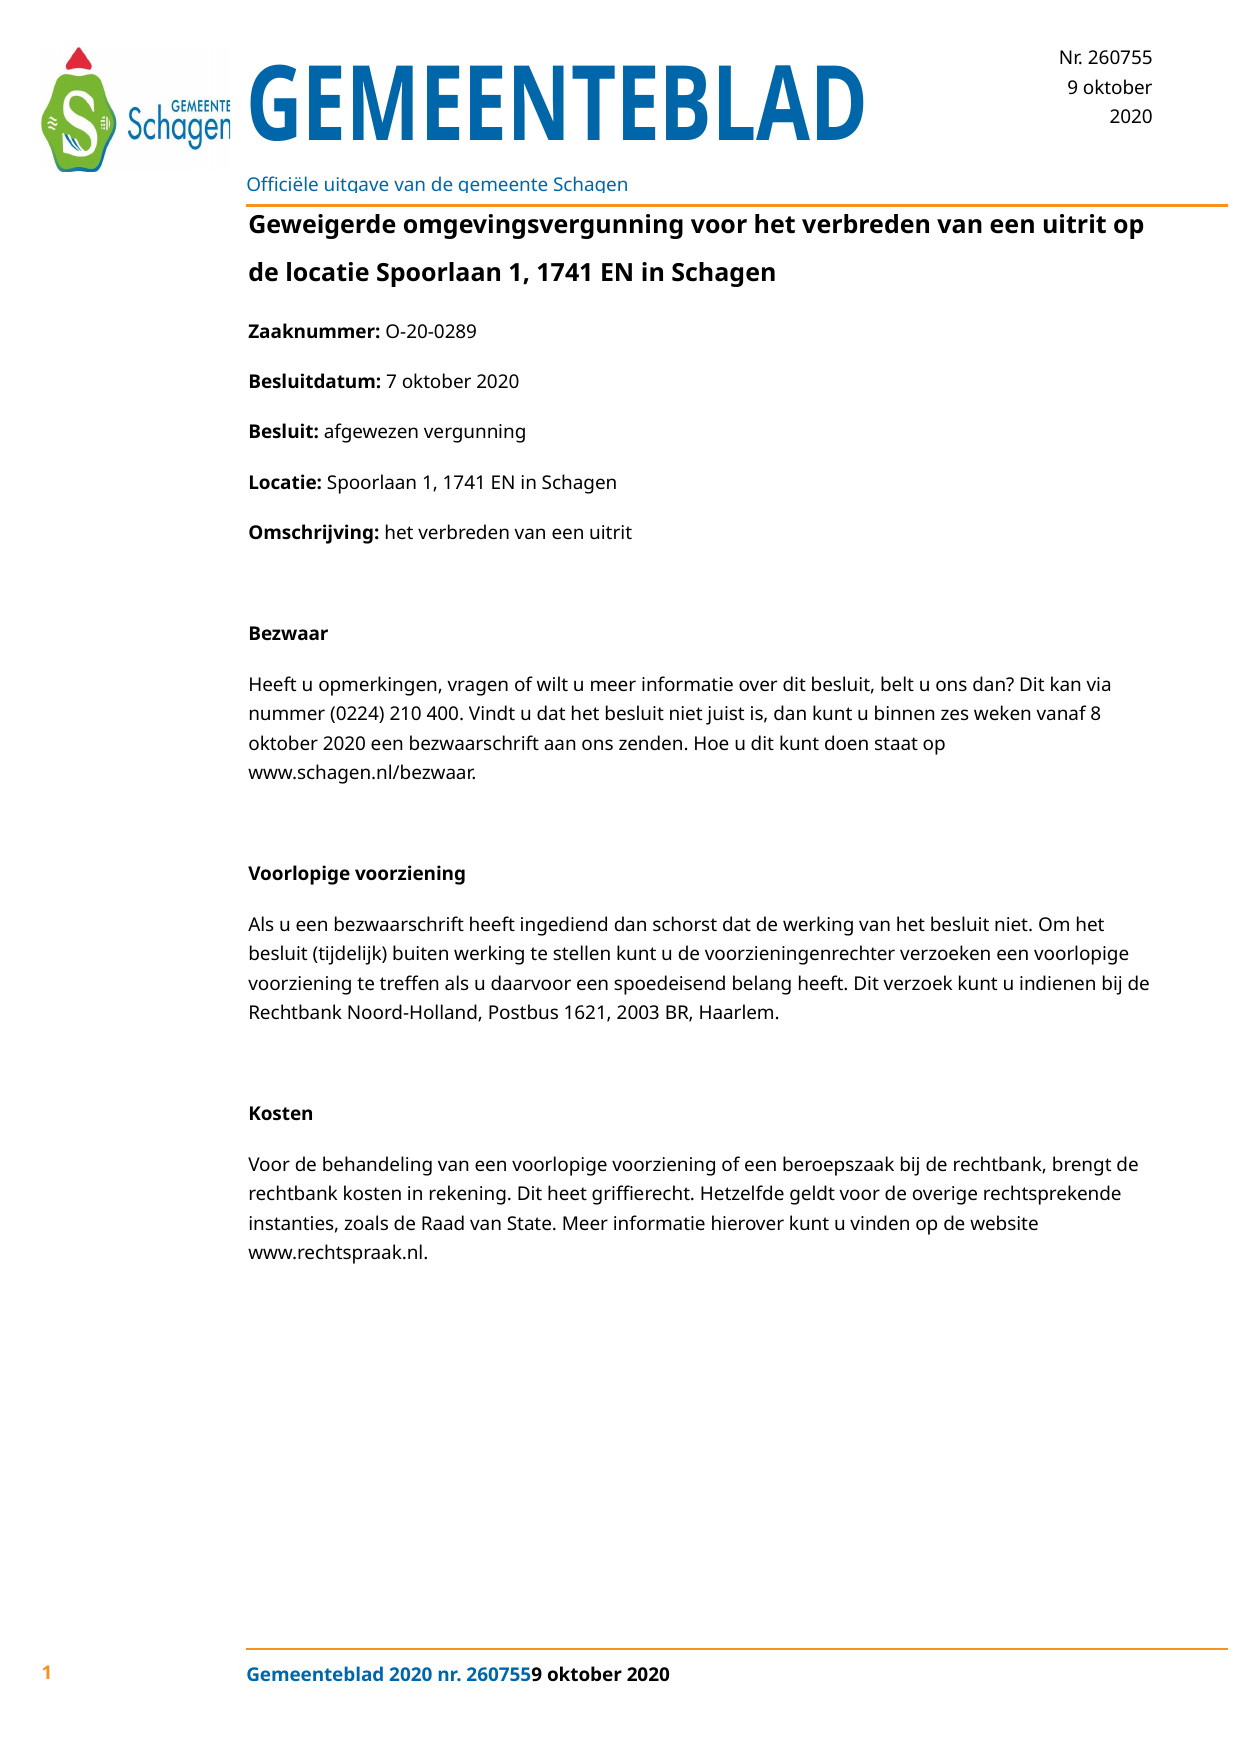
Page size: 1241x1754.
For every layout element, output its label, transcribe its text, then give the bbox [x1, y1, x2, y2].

text Besluit: afgewezen vergunning [248, 419, 1152, 444]
text Zaaknummer: O-20-0289 [248, 318, 1152, 344]
text Locatie: Spoorlaan 1, 1741 EN in Schagen [248, 469, 1152, 495]
text Besluitdatum: 7 oktober 2020 [248, 368, 1152, 394]
text Geweigerde omgevingsvergunning voor het verbreden van een uitrit op de locatie Spoorlaan 1, 1741 EN in Schagen [248, 207, 1152, 288]
picture [41, 47, 231, 172]
text Bezwaar [248, 620, 1152, 646]
text Heeft u opmerkingen, vragen of wilt u meer informatie over dit besluit, belt u ons dan? Dit kan via nummer (0224) 210 400. Vindt u dat het besluit niet juist is, dan kunt u binnen zes weken vanaf 8 oktober 2020 een bezwaarschrift aan ons zenden. Hoe u dit kunt doen staat op www.schagen.nl/bezwaar. [248, 671, 1152, 785]
text Als u een bezwaarschrift heeft ingediend dan schorst dat de werking van het besluit niet. Om het besluit (tijdelijk) buiten werking te stellen kunt u de voorzieningenrechter verzoeken een voorlopige voorziening te treffen als u daarvoor een spoedeisend belang heeft. Dit verzoek kunt u indienen bij de Rechtbank Noord-Holland, Postbus 1621, 2003 BR, Haarlem. [248, 911, 1152, 1025]
text Voorlopige voorziening [248, 860, 1152, 886]
text Voor de behandeling van een voorlopige voorziening of een beroepszaak bij de rechtbank, brengt de rechtbank kosten in rekening. Dit heet griffierecht. Hetzelfde geldt voor de overige rechtsprekende instanties, zoals de Raad van State. Meer informatie hierover kunt u vinden op de website www.rechtspraak.nl. [248, 1151, 1152, 1265]
text Kosten [248, 1100, 1152, 1126]
text Omschrijving: het verbreden van een uitrit [248, 519, 1152, 545]
